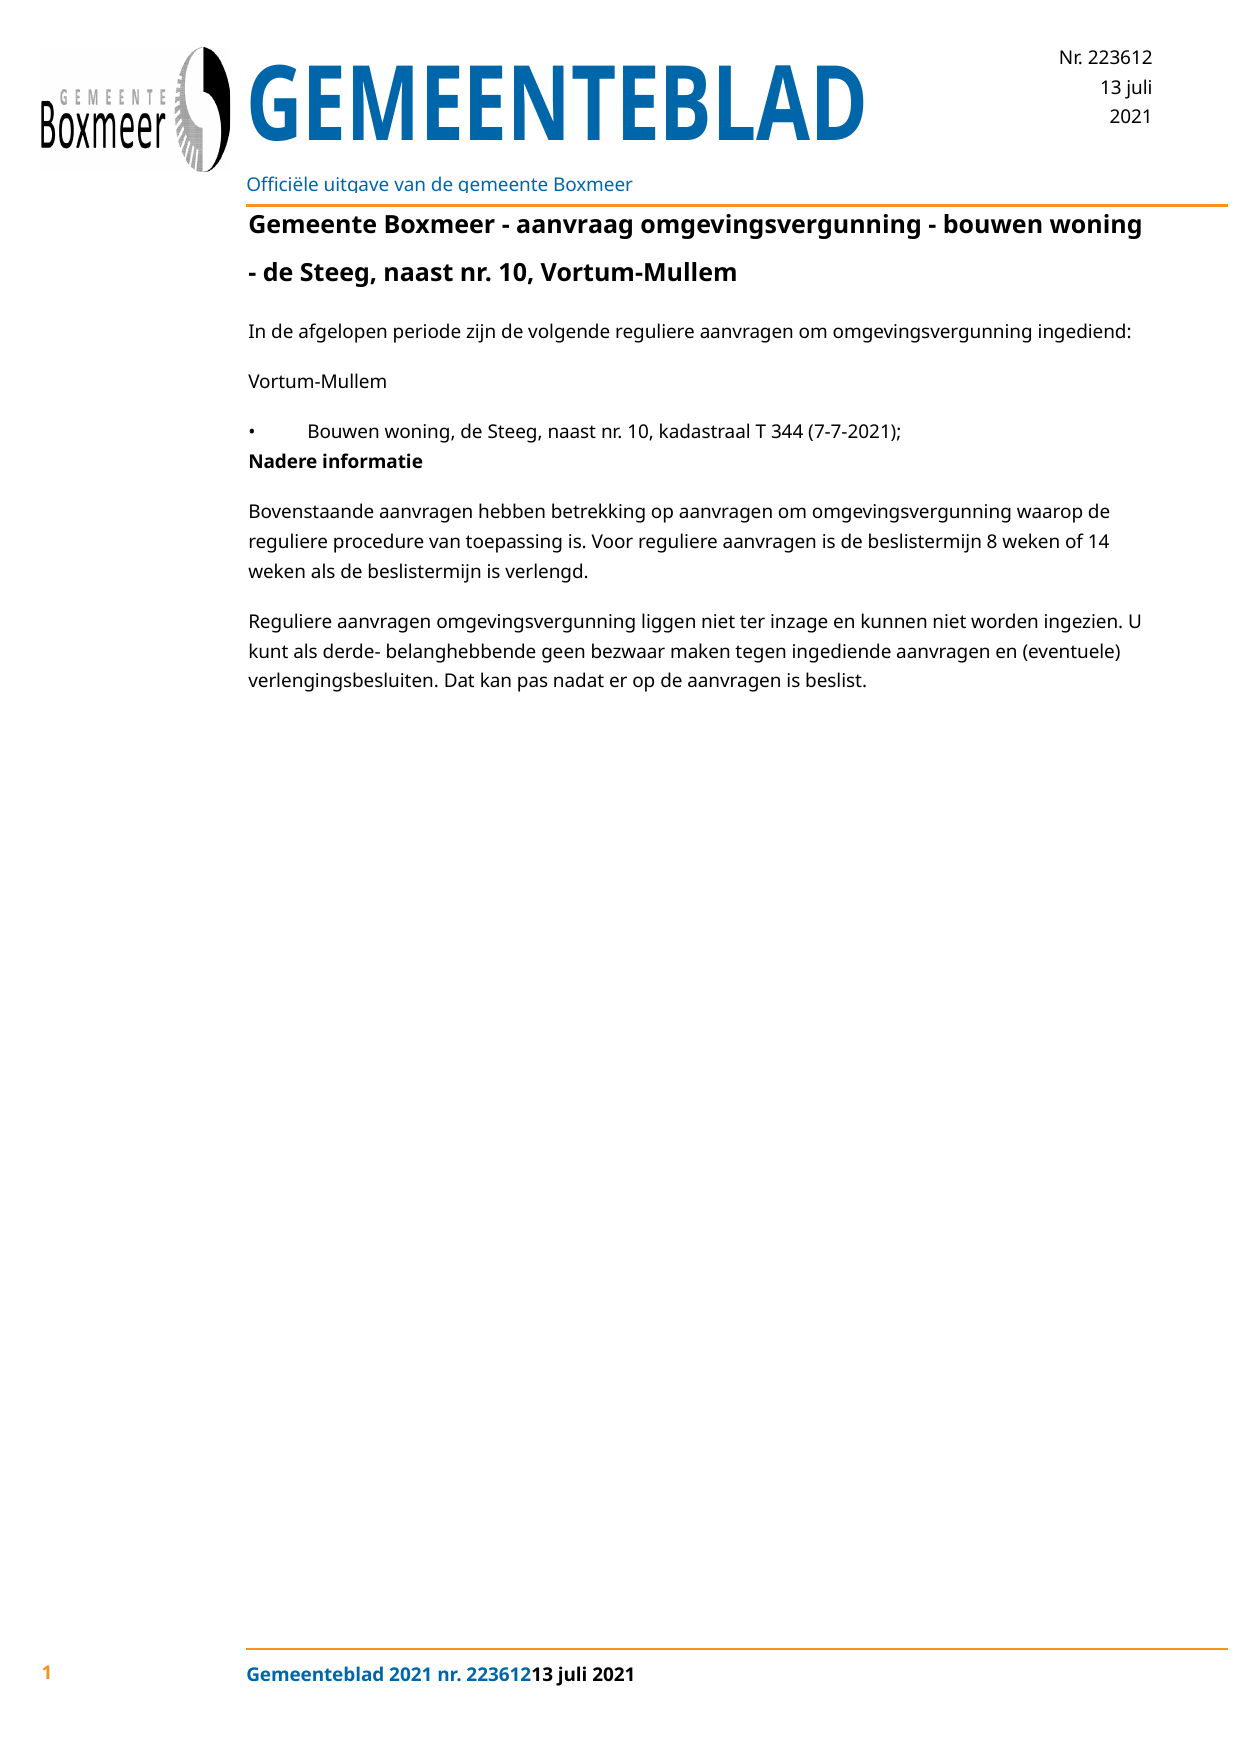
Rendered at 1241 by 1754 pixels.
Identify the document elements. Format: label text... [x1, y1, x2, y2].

text Nadere informatie [248, 448, 1152, 474]
list Bouwen woning, de Steeg, naast nr. 10, kadastraal T 344 (7-7-2021); [248, 419, 1152, 444]
text Bovenstaande aanvragen hebben betrekking op aanvragen om omgevingsvergunning waarop de reguliere procedure van toepassing is. Voor reguliere aanvragen is de beslistermijn 8 weken of 14 weken als de beslistermijn is verlengd. [248, 499, 1152, 584]
text Reguliere aanvragen omgevingsvergunning liggen niet ter inzage en kunnen niet worden ingezien. U kunt als derde- belanghebbende geen bezwaar maken tegen ingediende aanvragen en (eventuele) verlengingsbesluiten. Dat kan pas nadat er op de aanvragen is beslist. [248, 608, 1152, 693]
text Gemeente Boxmeer - aanvraag omgevingsvergunning - bouwen woning - de Steeg, naast nr. 10, Vortum-Mullem [248, 207, 1152, 288]
text Vortum-Mullem [248, 368, 1152, 394]
text In de afgelopen periode zijn de volgende reguliere aanvragen om omgevingsvergunning ingediend: [248, 318, 1152, 344]
picture [41, 47, 231, 172]
